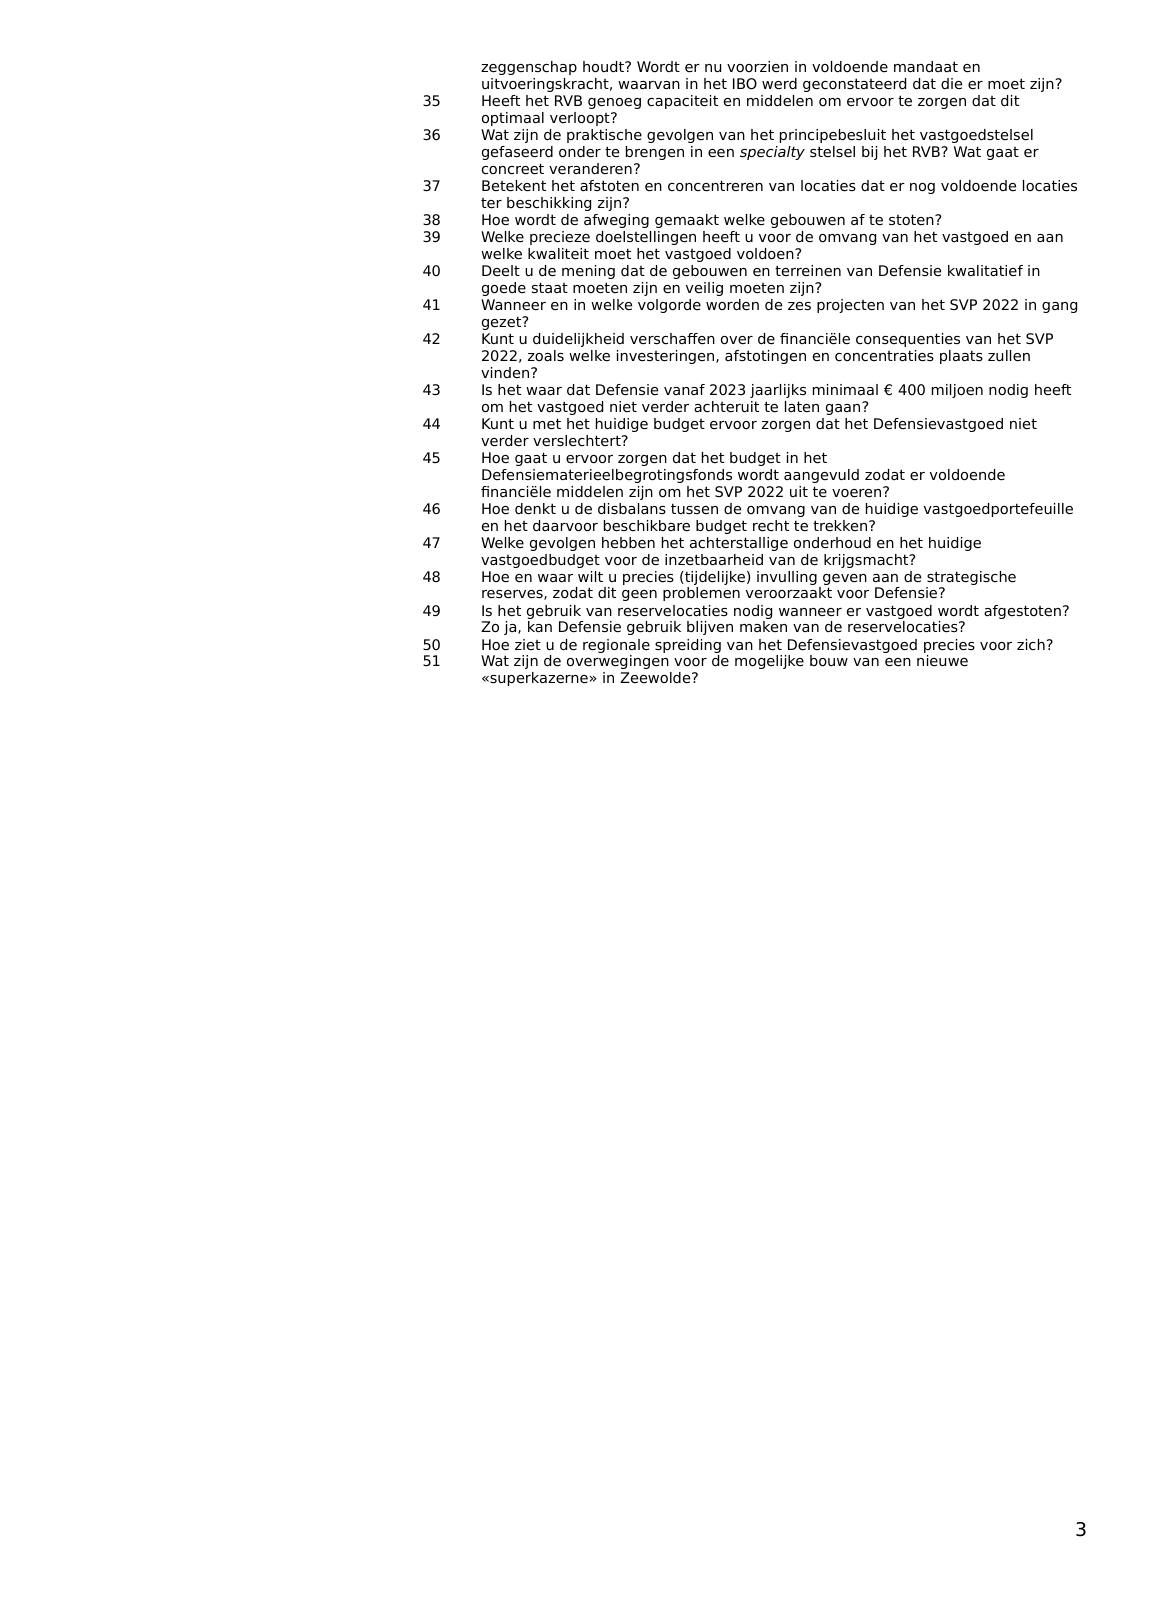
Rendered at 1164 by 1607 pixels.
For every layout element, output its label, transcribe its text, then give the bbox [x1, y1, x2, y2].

table_cell 38 [422, 212, 475, 229]
table_cell 41 [422, 297, 475, 331]
table_cell 51 [422, 653, 475, 687]
table_cell 45 [422, 450, 475, 501]
table_cell Kunt u met het huidige budget ervoor zorgen dat het Defensievastgoed niet verder verslechtert? [475, 416, 1087, 449]
table_cell 39 [422, 229, 475, 263]
table_cell Hoe gaat u ervoor zorgen dat het budget in het Defensiematerieelbegrotingsfonds wordt aangevuld zodat er voldoende financiële middelen zijn om het SVP 2022 uit te voeren? [475, 450, 1087, 501]
table_cell Deelt u de mening dat de gebouwen en terreinen van Defensie kwalitatief in goede staat moeten zijn en veilig moeten zijn? [475, 263, 1087, 297]
table_cell 44 [422, 416, 475, 449]
table_cell 37 [422, 178, 475, 212]
table_cell Hoe ziet u de regionale spreiding van het Defensievastgoed precies voor zich? [475, 636, 1087, 653]
table_cell 42 [422, 331, 475, 382]
table_cell 50 [422, 636, 475, 653]
table_cell [422, 59, 475, 93]
table_cell 47 [422, 535, 475, 568]
table_cell Is het gebruik van reservelocaties nodig wanneer er vastgoed wordt afgestoten? Zo ja, kan Defensie gebruik blijven maken van de reservelocaties? [475, 603, 1087, 636]
table_cell 35 [422, 93, 475, 127]
table_cell Kunt u duidelijkheid verschaffen over de financiële consequenties van het SVP 2022, zoals welke investeringen, afstotingen en concentraties plaats zullen vinden? [475, 331, 1087, 382]
table_cell Welke precieze doelstellingen heeft u voor de omvang van het vastgoed en aan welke kwaliteit moet het vastgoed voldoen? [475, 229, 1087, 263]
table_cell zeggenschap houdt? Wordt er nu voorzien in voldoende mandaat en uitvoeringskracht, waarvan in het IBO werd geconstateerd dat die er moet zijn? [475, 59, 1087, 93]
table_cell 46 [422, 501, 475, 534]
table_cell Betekent het afstoten en concentreren van locaties dat er nog voldoende locaties ter beschikking zijn? [475, 178, 1087, 212]
table_cell 40 [422, 263, 475, 297]
table_cell 48 [422, 569, 475, 602]
table_cell Wat zijn de praktische gevolgen van het principebesluit het vastgoedstelsel gefaseerd onder te brengen in een specialty stelsel bij het RVB? Wat gaat er concreet veranderen? [475, 127, 1087, 178]
table_cell Is het waar dat Defensie vanaf 2023 jaarlijks minimaal € 400 miljoen nodig heeft om het vastgoed niet verder achteruit te laten gaan? [475, 382, 1087, 416]
table_cell 36 [422, 127, 475, 178]
table_cell Hoe denkt u de disbalans tussen de omvang van de huidige vastgoedportefeuille en het daarvoor beschikbare budget recht te trekken? [475, 501, 1087, 534]
table_cell Welke gevolgen hebben het achterstallige onderhoud en het huidige vastgoedbudget voor de inzetbaarheid van de krijgsmacht? [475, 535, 1087, 568]
table_cell Wat zijn de overwegingen voor de mogelijke bouw van een nieuwe «superkazerne» in Zeewolde? [475, 653, 1087, 687]
table_cell Wanneer en in welke volgorde worden de zes projecten van het SVP 2022 in gang gezet? [475, 297, 1087, 331]
table_cell Hoe wordt de afweging gemaakt welke gebouwen af te stoten? [475, 212, 1087, 229]
table_cell 43 [422, 382, 475, 416]
table_cell 49 [422, 603, 475, 636]
table_cell Hoe en waar wilt u precies (tijdelijke) invulling geven aan de strategische reserves, zodat dit geen problemen veroorzaakt voor Defensie? [475, 569, 1087, 602]
table_cell Heeft het RVB genoeg capaciteit en middelen om ervoor te zorgen dat dit optimaal verloopt? [475, 93, 1087, 127]
